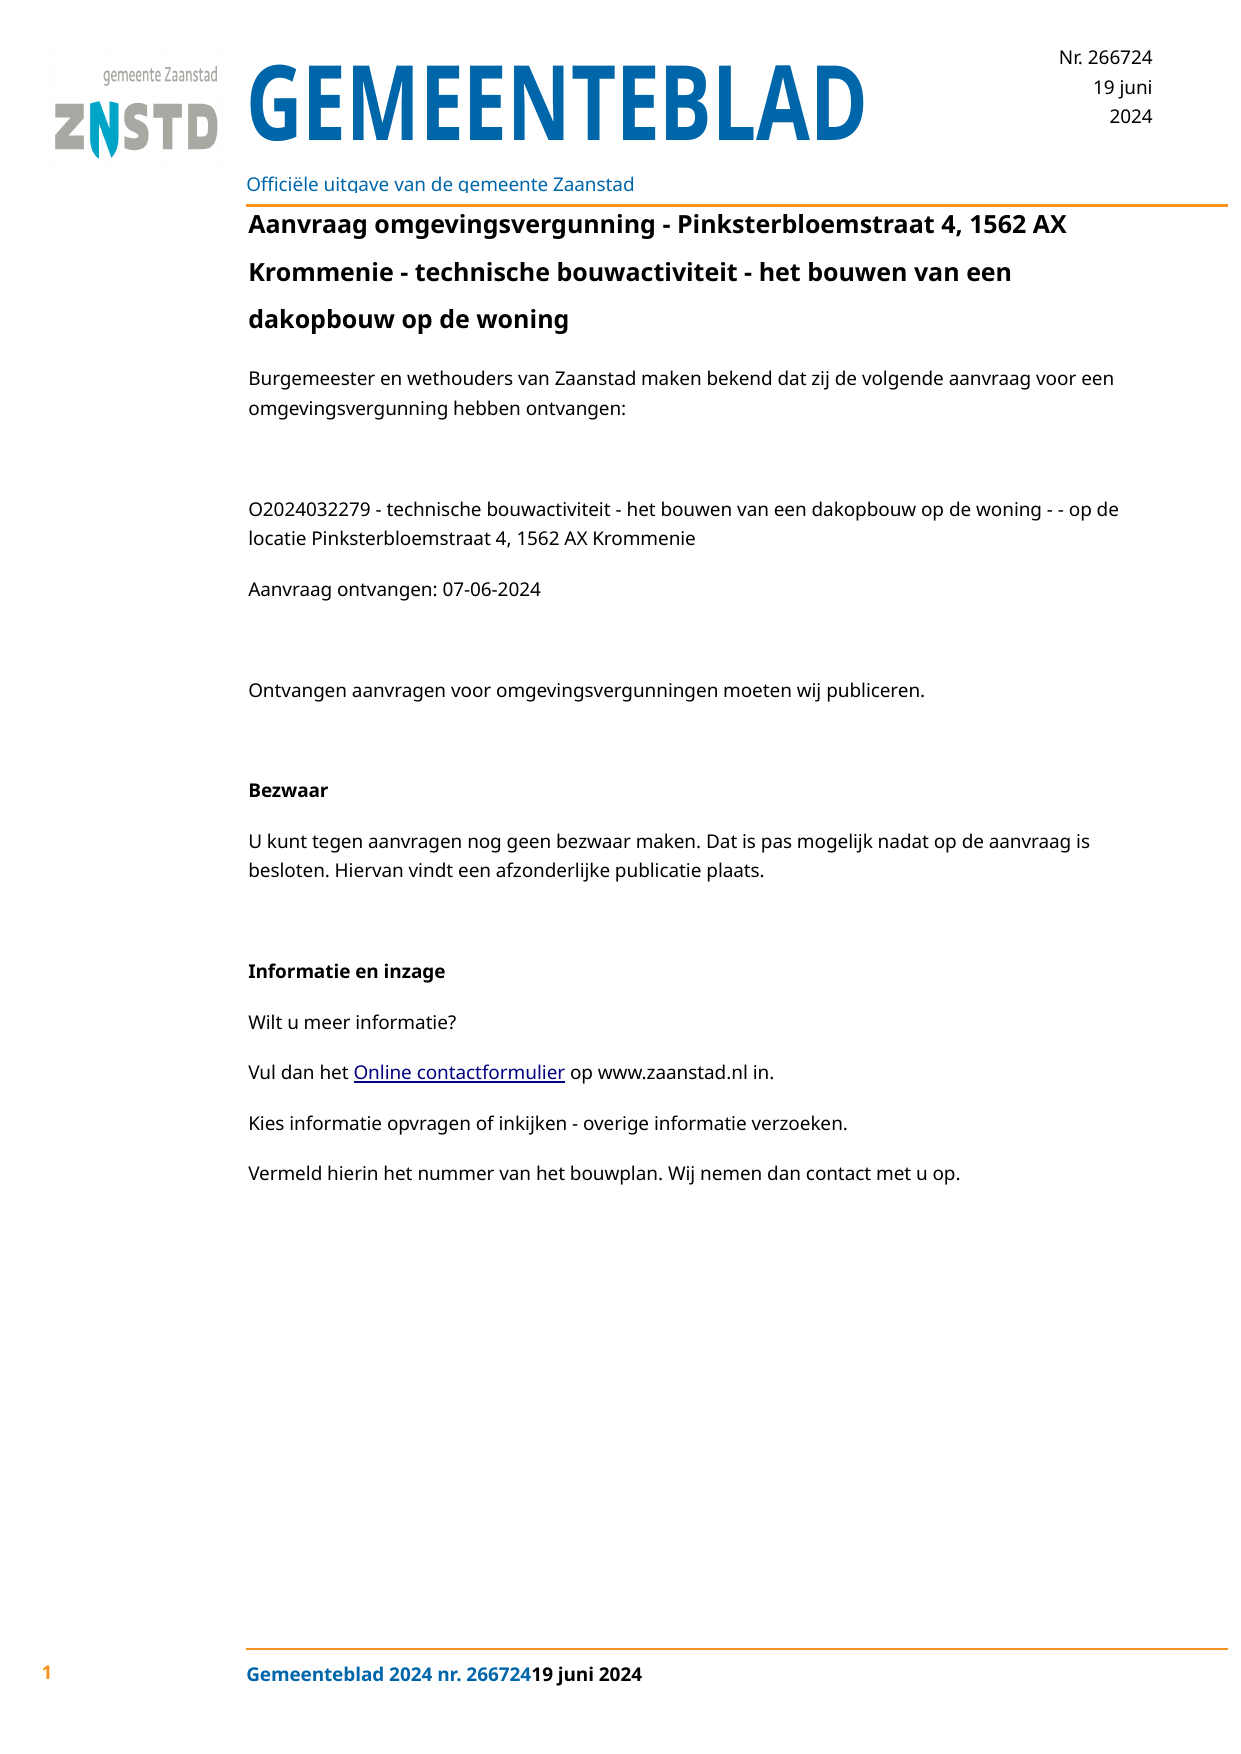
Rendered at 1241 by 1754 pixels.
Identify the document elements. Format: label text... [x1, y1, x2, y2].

picture [41, 47, 231, 172]
text Kies informatie opvragen of inkijken - overige informatie verzoeken. [248, 1110, 1152, 1135]
text Vul dan het Online contactformulier op www.zaanstad.nl in. [248, 1059, 1152, 1085]
text Informatie en inzage [248, 958, 1152, 984]
text U kunt tegen aanvragen nog geen bezwaar maken. Dat is pas mogelijk nadat op de aanvraag is besloten. Hiervan vindt een afzonderlijke publicatie plaats. [248, 828, 1152, 883]
text Aanvraag omgevingsvergunning - Pinksterbloemstraat 4, 1562 AX Krommenie - technische bouwactiviteit - het bouwen van een dakopbouw op de woning [248, 207, 1152, 336]
text Burgemeester en wethouders van Zaanstad maken bekend dat zij de volgende aanvraag voor een omgevingsvergunning hebben ontvangen: [248, 366, 1152, 421]
text Ontvangen aanvragen voor omgevingsvergunningen moeten wij publiceren. [248, 677, 1152, 702]
text Bezwaar [248, 778, 1152, 803]
text Vermeld hierin het nummer van het bouwplan. Wij nemen dan contact met u op. [248, 1160, 1152, 1186]
text O2024032279 - technische bouwactiviteit - het bouwen van een dakopbouw op de woning - - op de locatie Pinksterbloemstraat 4, 1562 AX Krommenie [248, 496, 1152, 551]
text Wilt u meer informatie? [248, 1009, 1152, 1034]
text Aanvraag ontvangen: 07-06-2024 [248, 576, 1152, 602]
